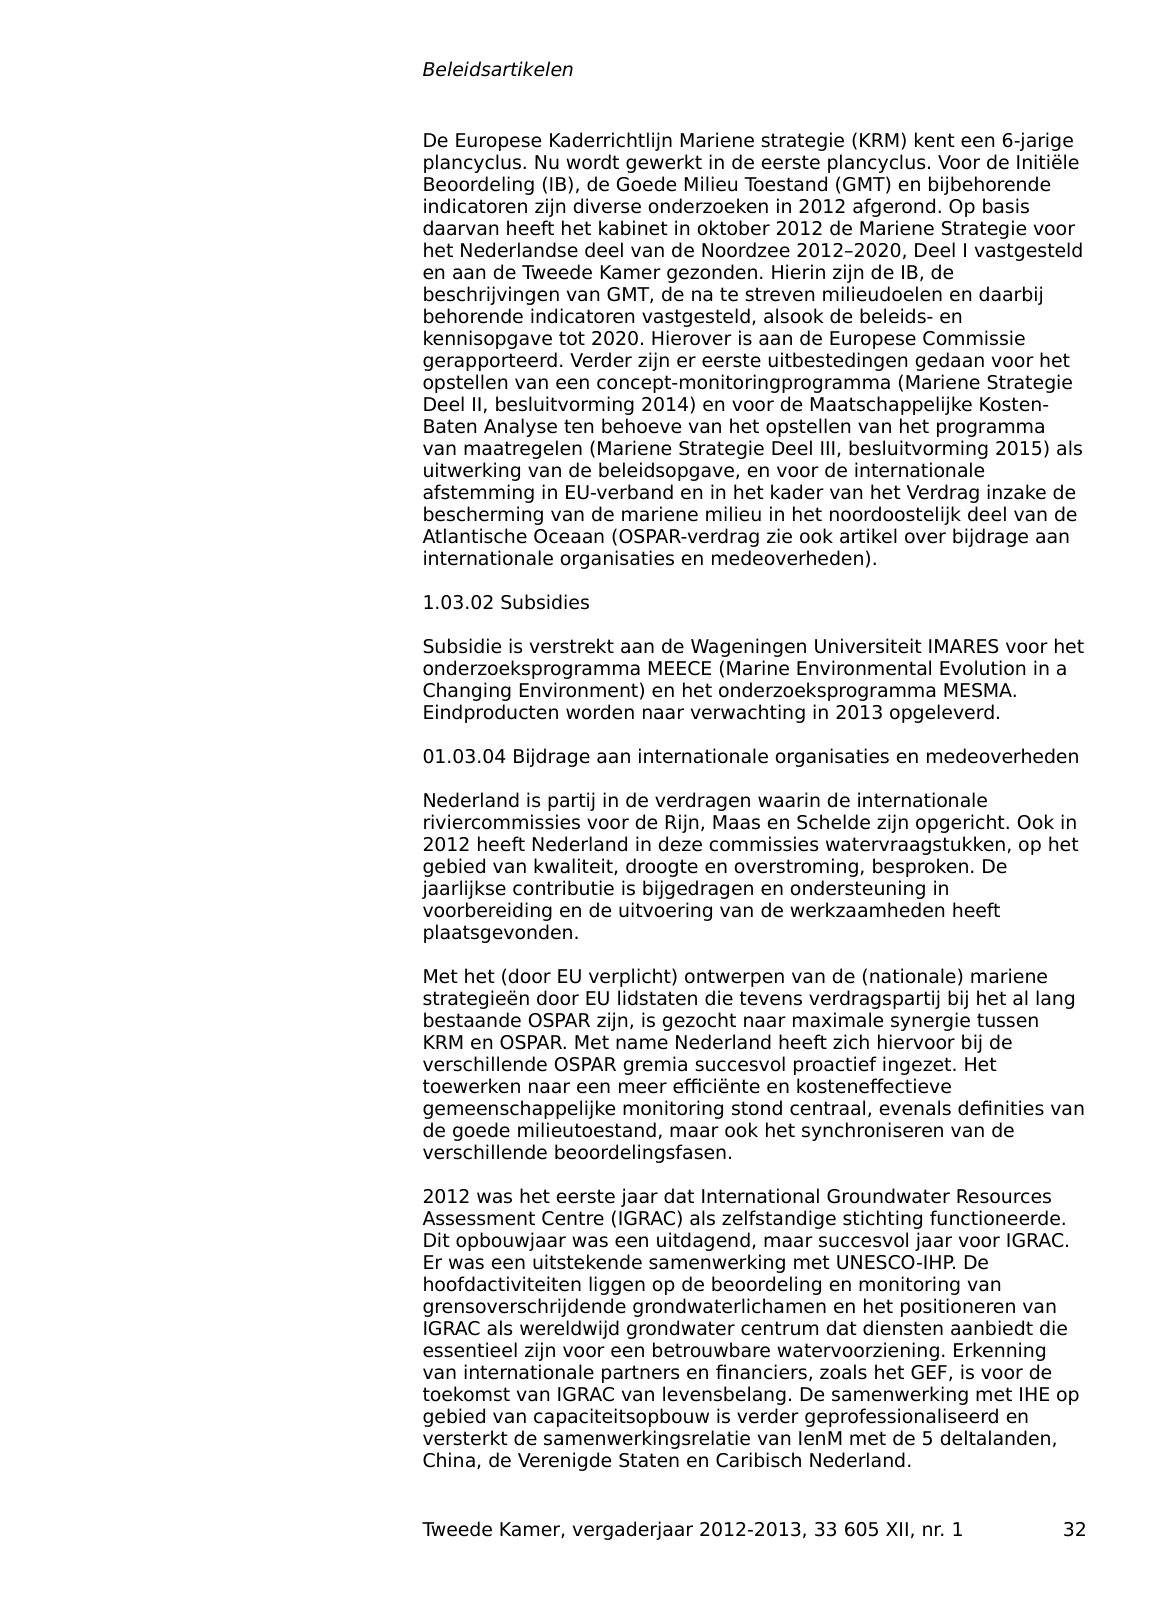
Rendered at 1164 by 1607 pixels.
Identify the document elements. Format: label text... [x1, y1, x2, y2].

text 1.03.02 Subsidies [422, 592, 1087, 614]
text 2012 was het eerste jaar dat International Groundwater Resources Assessment Centre (IGRAC) als zelfstandige stichting functioneerde. Dit opbouwjaar was een uitdagend, maar succesvol jaar voor IGRAC. Er was een uitstekende samenwerking met UNESCO-IHP. De hoofdactiviteiten liggen op de beoordeling en monitoring van grensoverschrijdende grondwaterlichamen en het positioneren van IGRAC als wereldwijd grondwater centrum dat diensten aanbiedt die essentieel zijn voor een betrouwbare watervoorziening. Erkenning van internationale partners en financiers, zoals het GEF, is voor de toekomst van IGRAC van levensbelang. De samenwerking met IHE op gebied van capaciteitsopbouw is verder geprofessionaliseerd en versterkt de samenwerkingsrelatie van IenM met de 5 deltalanden, China, de Verenigde Staten en Caribisch Nederland. [422, 1186, 1087, 1472]
text De Europese Kaderrichtlijn Mariene strategie (KRM) kent een 6-jarige plancyclus. Nu wordt gewerkt in de eerste plancyclus. Voor de Initiële Beoordeling (IB), de Goede Milieu Toestand (GMT) en bijbehorende indicatoren zijn diverse onderzoeken in 2012 afgerond. Op basis daarvan heeft het kabinet in oktober 2012 de Mariene Strategie voor het Nederlandse deel van de Noordzee 2012–2020, Deel I vastgesteld en aan de Tweede Kamer gezonden. Hierin zijn de IB, de beschrijvingen van GMT, de na te streven milieudoelen en daarbij behorende indicatoren vastgesteld, alsook de beleids- en kennisopgave tot 2020. Hierover is aan de Europese Commissie gerapporteerd. Verder zijn er eerste uitbestedingen gedaan voor het opstellen van een concept-monitoringprogramma (Mariene Strategie Deel II, besluitvorming 2014) en voor de Maatschappelijke Kosten-Baten Analyse ten behoeve van het opstellen van het programma van maatregelen (Mariene Strategie Deel III, besluitvorming 2015) als uitwerking van de beleidsopgave, en voor de internationale afstemming in EU-verband en in het kader van het Verdrag inzake de bescherming van de mariene milieu in het noordoostelijk deel van de Atlantische Oceaan (OSPAR-verdrag zie ook artikel over bijdrage aan internationale organisaties en medeoverheden). [422, 130, 1087, 569]
text Subsidie is verstrekt aan de Wageningen Universiteit IMARES voor het onderzoeksprogramma MEECE (Marine Environmental Evolution in a Changing Environment) en het onderzoeksprogramma MESMA. Eindproducten worden naar verwachting in 2013 opgeleverd. [422, 636, 1087, 724]
text 01.03.04 Bijdrage aan internationale organisaties en medeoverheden [422, 746, 1087, 768]
text Nederland is partij in de verdragen waarin de internationale riviercommissies voor de Rijn, Maas en Schelde zijn opgericht. Ook in 2012 heeft Nederland in deze commissies watervraagstukken, op het gebied van kwaliteit, droogte en overstroming, besproken. De jaarlijkse contributie is bijgedragen en ondersteuning in voorbereiding en de uitvoering van de werkzaamheden heeft plaatsgevonden. [422, 790, 1087, 944]
text Met het (door EU verplicht) ontwerpen van de (nationale) mariene strategieën door EU lidstaten die tevens verdragspartij bij het al lang bestaande OSPAR zijn, is gezocht naar maximale synergie tussen KRM en OSPAR. Met name Nederland heeft zich hiervoor bij de verschillende OSPAR gremia succesvol proactief ingezet. Het toewerken naar een meer efficiënte en kosteneffectieve gemeenschappelijke monitoring stond centraal, evenals definities van de goede milieutoestand, maar ook het synchroniseren van de verschillende beoordelingsfasen. [422, 966, 1087, 1164]
